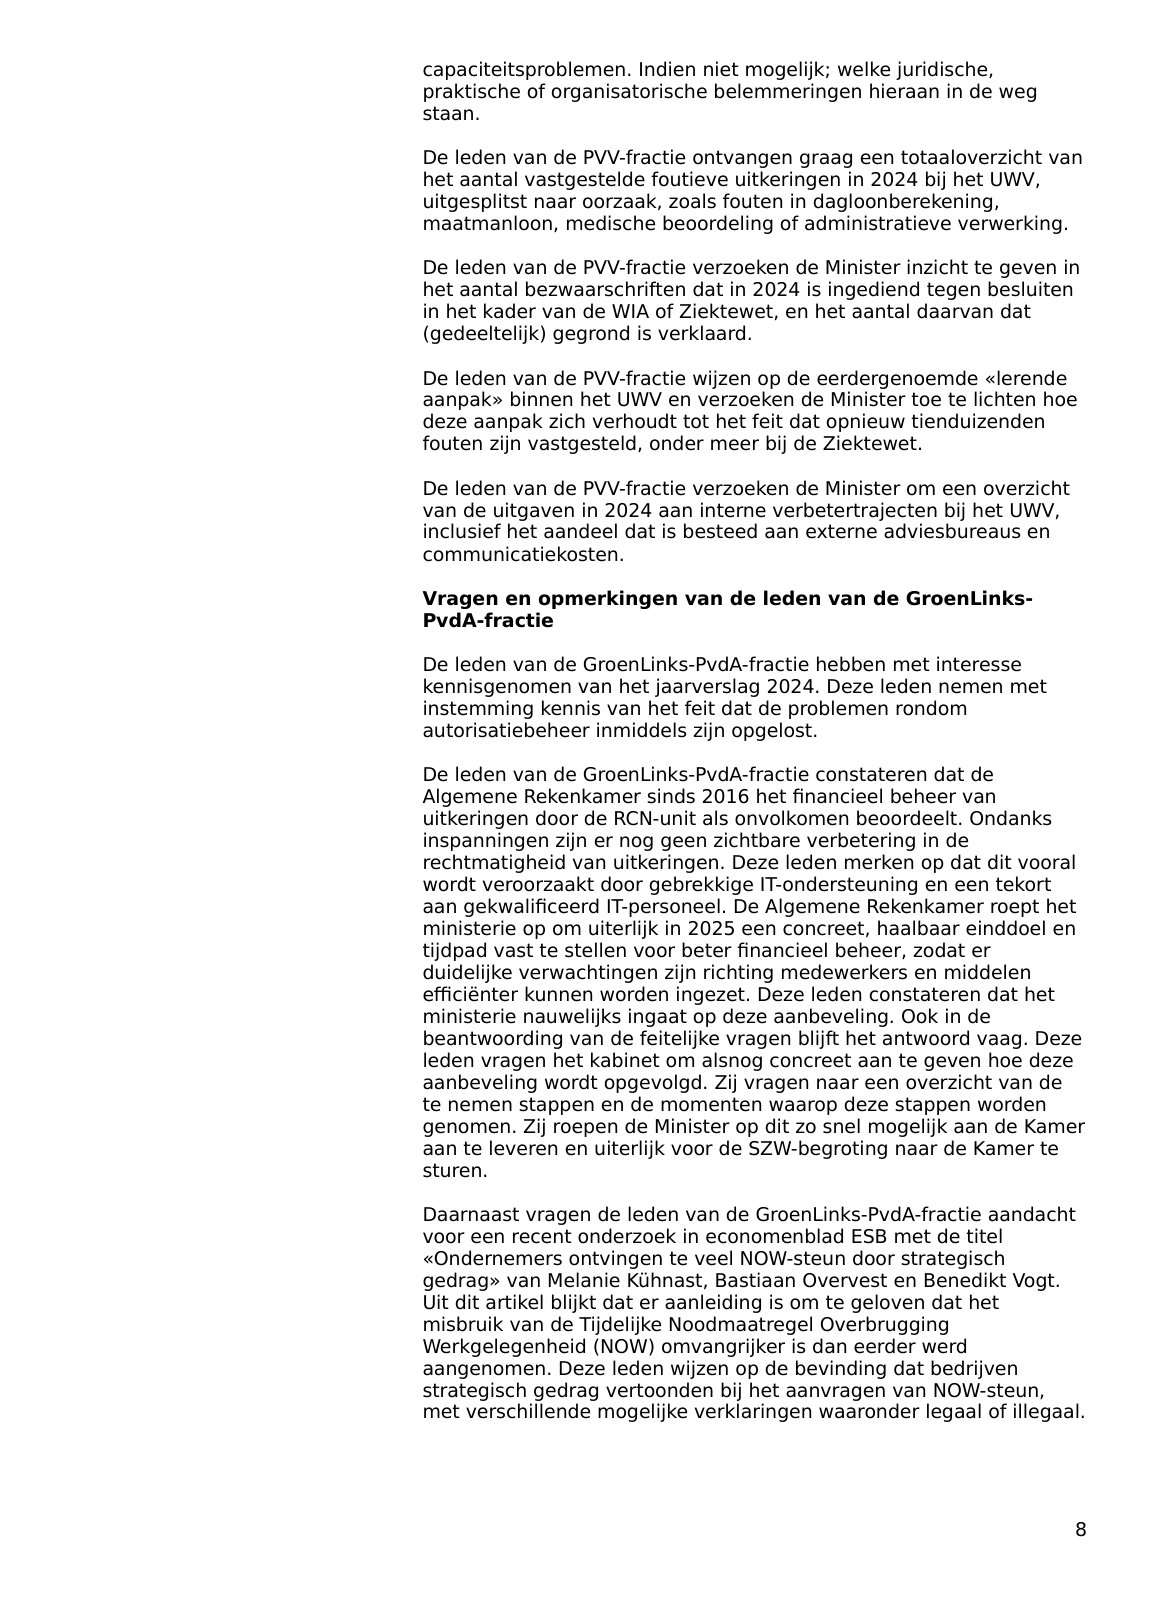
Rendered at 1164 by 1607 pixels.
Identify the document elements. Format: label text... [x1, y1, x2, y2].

text De leden van de PVV-fractie wijzen op de eerdergenoemde «lerende aanpak» binnen het UWV en verzoeken de Minister toe te lichten hoe deze aanpak zich verhoudt tot het feit dat opnieuw tienduizenden fouten zijn vastgesteld, onder meer bij de Ziektewet. [422, 367, 1087, 455]
subtitle Vragen en opmerkingen van de leden van de GroenLinks-PvdA-fractie [422, 588, 1087, 632]
text capaciteitsproblemen. Indien niet mogelijk; welke juridische, praktische of organisatorische belemmeringen hieraan in de weg staan. [422, 59, 1087, 125]
text De leden van de PVV-fractie ontvangen graag een totaaloverzicht van het aantal vastgestelde foutieve uitkeringen in 2024 bij het UWV, uitgesplitst naar oorzaak, zoals fouten in dagloonberekening, maatmanloon, medische beoordeling of administratieve verwerking. [422, 147, 1087, 235]
text De leden van de PVV-fractie verzoeken de Minister inzicht te geven in het aantal bezwaarschriften dat in 2024 is ingediend tegen besluiten in het kader van de WIA of Ziektewet, en het aantal daarvan dat (gedeeltelijk) gegrond is verklaard. [422, 257, 1087, 345]
text De leden van de GroenLinks-PvdA-fractie constateren dat de Algemene Rekenkamer sinds 2016 het financieel beheer van uitkeringen door de RCN-unit als onvolkomen beoordeelt. Ondanks inspanningen zijn er nog geen zichtbare verbetering in de rechtmatigheid van uitkeringen. Deze leden merken op dat dit vooral wordt veroorzaakt door gebrekkige IT-ondersteuning en een tekort aan gekwalificeerd IT-personeel. De Algemene Rekenkamer roept het ministerie op om uiterlijk in 2025 een concreet, haalbaar einddoel en tijdpad vast te stellen voor beter financieel beheer, zodat er duidelijke verwachtingen zijn richting medewerkers en middelen efficiënter kunnen worden ingezet. Deze leden constateren dat het ministerie nauwelijks ingaat op deze aanbeveling. Ook in de beantwoording van de feitelijke vragen blijft het antwoord vaag. Deze leden vragen het kabinet om alsnog concreet aan te geven hoe deze aanbeveling wordt opgevolgd. Zij vragen naar een overzicht van de te nemen stappen en de momenten waarop deze stappen worden genomen. Zij roepen de Minister op dit zo snel mogelijk aan de Kamer aan te leveren en uiterlijk voor de SZW-begroting naar de Kamer te sturen. [422, 764, 1087, 1181]
text De leden van de GroenLinks-PvdA-fractie hebben met interesse kennisgenomen van het jaarverslag 2024. Deze leden nemen met instemming kennis van het feit dat de problemen rondom autorisatiebeheer inmiddels zijn opgelost. [422, 654, 1087, 742]
text Daarnaast vragen de leden van de GroenLinks-PvdA-fractie aandacht voor een recent onderzoek in economenblad ESB met de titel «Ondernemers ontvingen te veel NOW-steun door strategisch gedrag» van Melanie Kühnast, Bastiaan Overvest en Benedikt Vogt. Uit dit artikel blijkt dat er aanleiding is om te geloven dat het misbruik van de Tijdelijke Noodmaatregel Overbrugging Werkgelegenheid (NOW) omvangrijker is dan eerder werd aangenomen. Deze leden wijzen op de bevinding dat bedrijven strategisch gedrag vertoonden bij het aanvragen van NOW-steun, met verschillende mogelijke verklaringen waaronder legaal of illegaal. [422, 1204, 1087, 1423]
text De leden van de PVV-fractie verzoeken de Minister om een overzicht van de uitgaven in 2024 aan interne verbetertrajecten bij het UWV, inclusief het aandeel dat is besteed aan externe adviesbureaus en communicatiekosten. [422, 477, 1087, 565]
